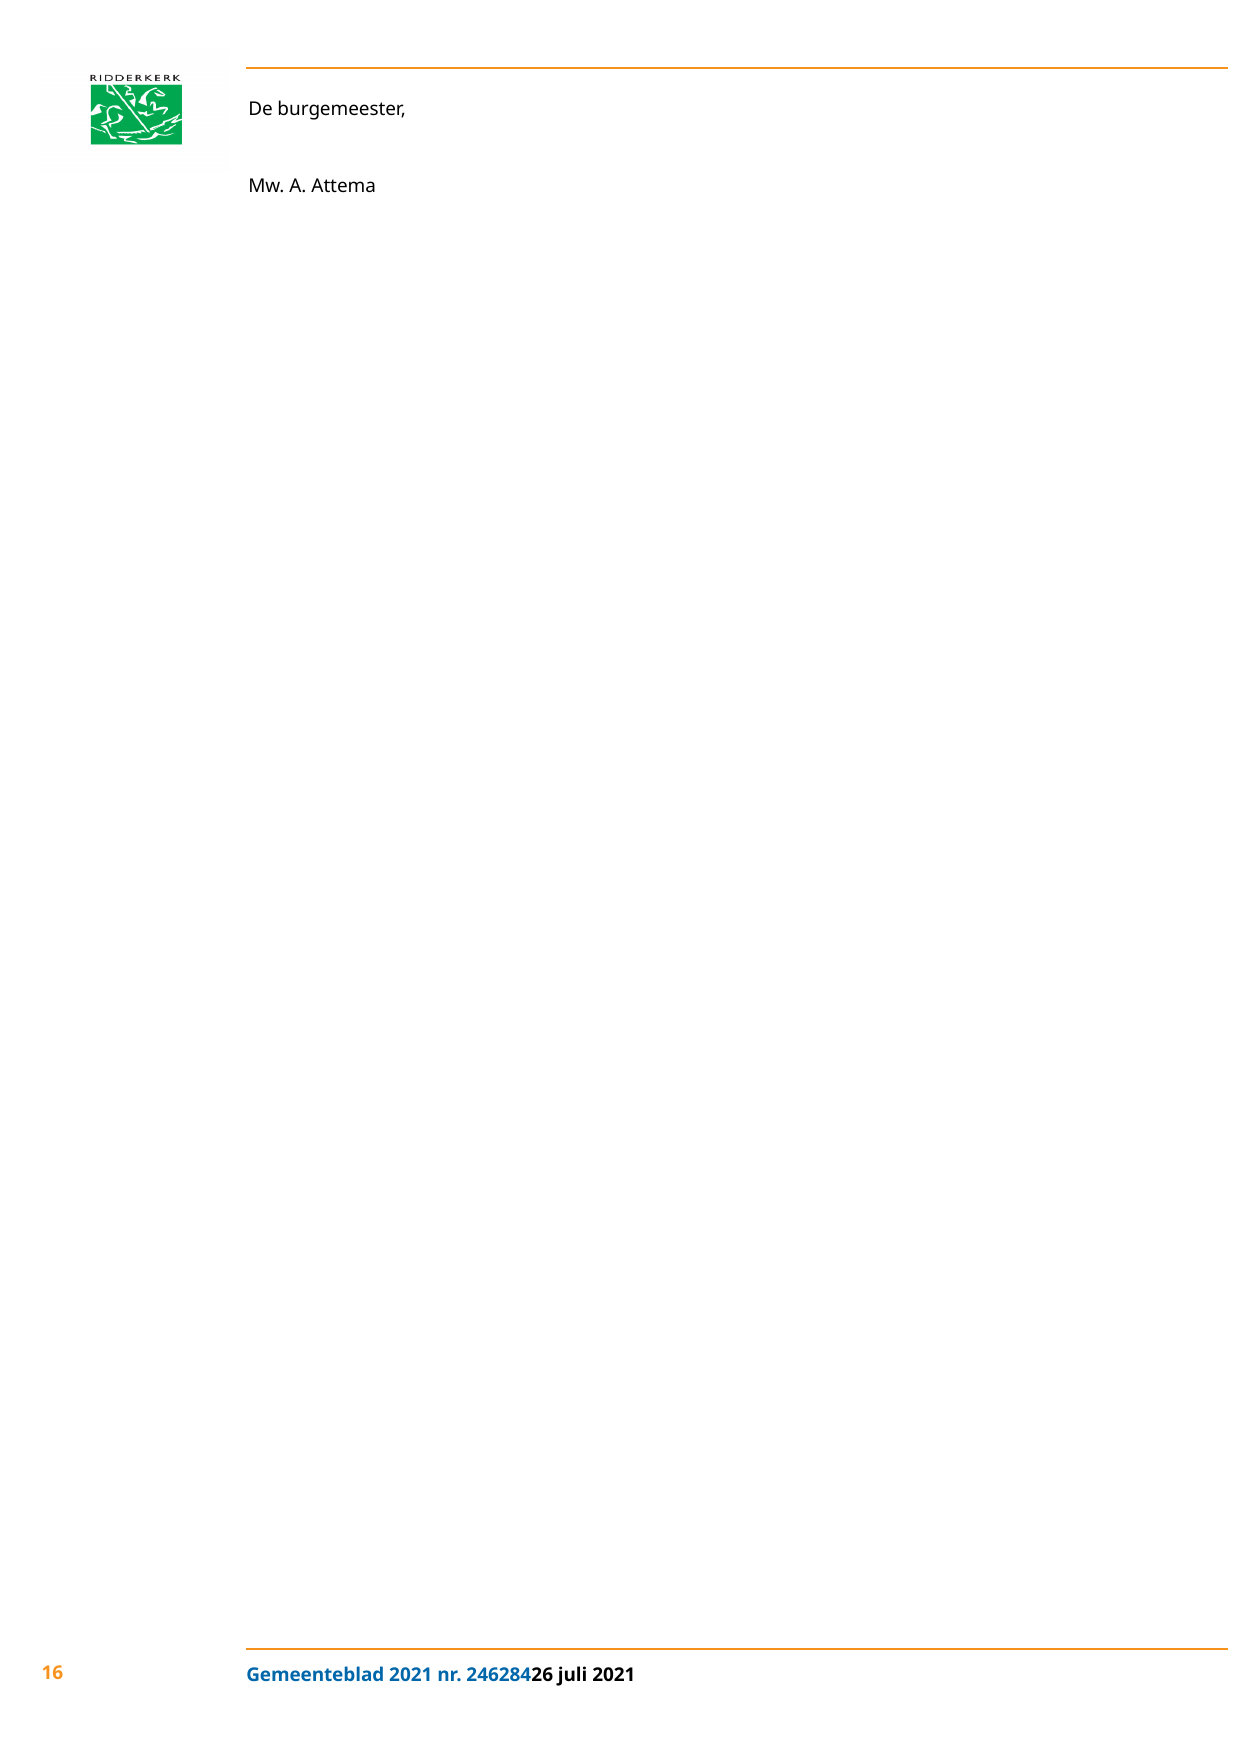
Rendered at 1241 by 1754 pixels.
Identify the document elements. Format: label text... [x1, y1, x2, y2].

text Mw. A. Attema [248, 172, 1152, 198]
text De burgemeester, [248, 95, 1152, 121]
picture [41, 47, 231, 172]
